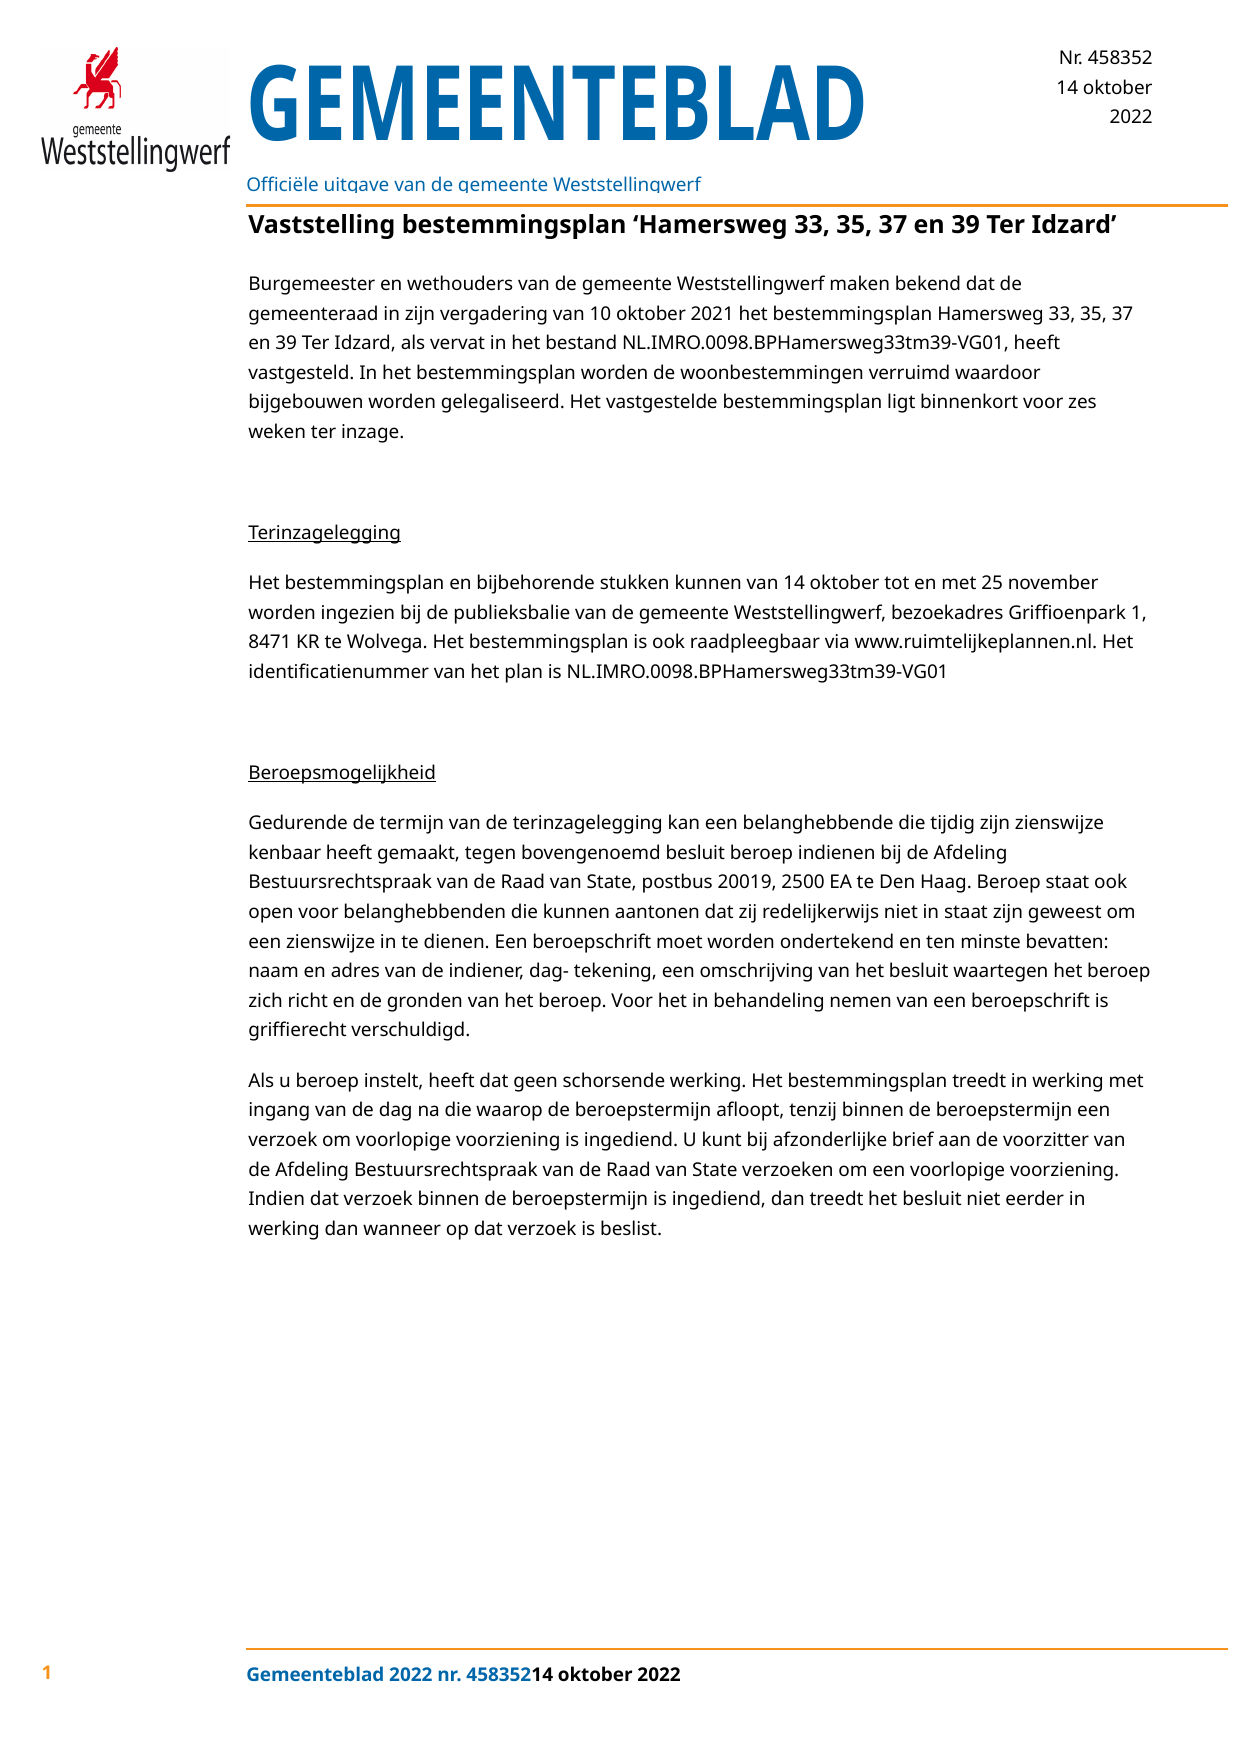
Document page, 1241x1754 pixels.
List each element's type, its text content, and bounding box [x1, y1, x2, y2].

text Burgemeester en wethouders van de gemeente Weststellingwerf maken bekend dat de gemeenteraad in zijn vergadering van 10 oktober 2021 het bestemmingsplan Hamersweg 33, 35, 37 en 39 Ter Idzard, als vervat in het bestand NL.IMRO.0098.BPHamersweg33tm39-VG01, heeft vastgesteld. In het bestemmingsplan worden de woonbestemmingen verruimd waardoor bijgebouwen worden gelegaliseerd. Het vastgestelde bestemmingsplan ligt binnenkort voor zes weken ter inzage. [248, 270, 1152, 444]
text Beroepsmogelijkheid [248, 759, 1152, 785]
text Gedurende de termijn van de terinzagelegging kan een belanghebbende die tijdig zijn zienswijze kenbaar heeft gemaakt, tegen bovengenoemd besluit beroep indienen bij de Afdeling Bestuursrechtspraak van de Raad van State, postbus 20019, 2500 EA te Den Haag. Beroep staat ook open voor belanghebbenden die kunnen aantonen dat zij redelijkerwijs niet in staat zijn geweest om een zienswijze in te dienen. Een beroepschrift moet worden ondertekend en ten minste bevatten: naam en adres van de indiener, dag- tekening, een omschrijving van het besluit waartegen het beroep zich richt en de gronden van het beroep. Voor het in behandeling nemen van een beroepschrift is griffierecht verschuldigd. [248, 809, 1152, 1042]
picture [41, 47, 231, 172]
text Als u beroep instelt, heeft dat geen schorsende werking. Het bestemmingsplan treedt in werking met ingang van de dag na die waarop de beroepstermijn afloopt, tenzij binnen de beroepstermijn een verzoek om voorlopige voorziening is ingediend. U kunt bij afzonderlijke brief aan de voorzitter van de Afdeling Bestuursrechtspraak van de Raad van State verzoeken om een voorlopige voorziening. Indien dat verzoek binnen de beroepstermijn is ingediend, dan treedt het besluit niet eerder in werking dan wanneer op dat verzoek is beslist. [248, 1067, 1152, 1241]
text Het bestemmingsplan en bijbehorende stukken kunnen van 14 oktober tot en met 25 november worden ingezien bij de publieksbalie van de gemeente Weststellingwerf, bezoekadres Griffioenpark 1, 8471 KR te Wolvega. Het bestemmingsplan is ook raadpleegbaar via www.ruimtelijkeplannen.nl. Het identificatienummer van het plan is NL.IMRO.0098.BPHamersweg33tm39-VG01 [248, 569, 1152, 684]
text Vaststelling bestemmingsplan ‘Hamersweg 33, 35, 37 en 39 Ter Idzard’ [248, 207, 1152, 241]
text Terinzagelegging [248, 519, 1152, 545]
